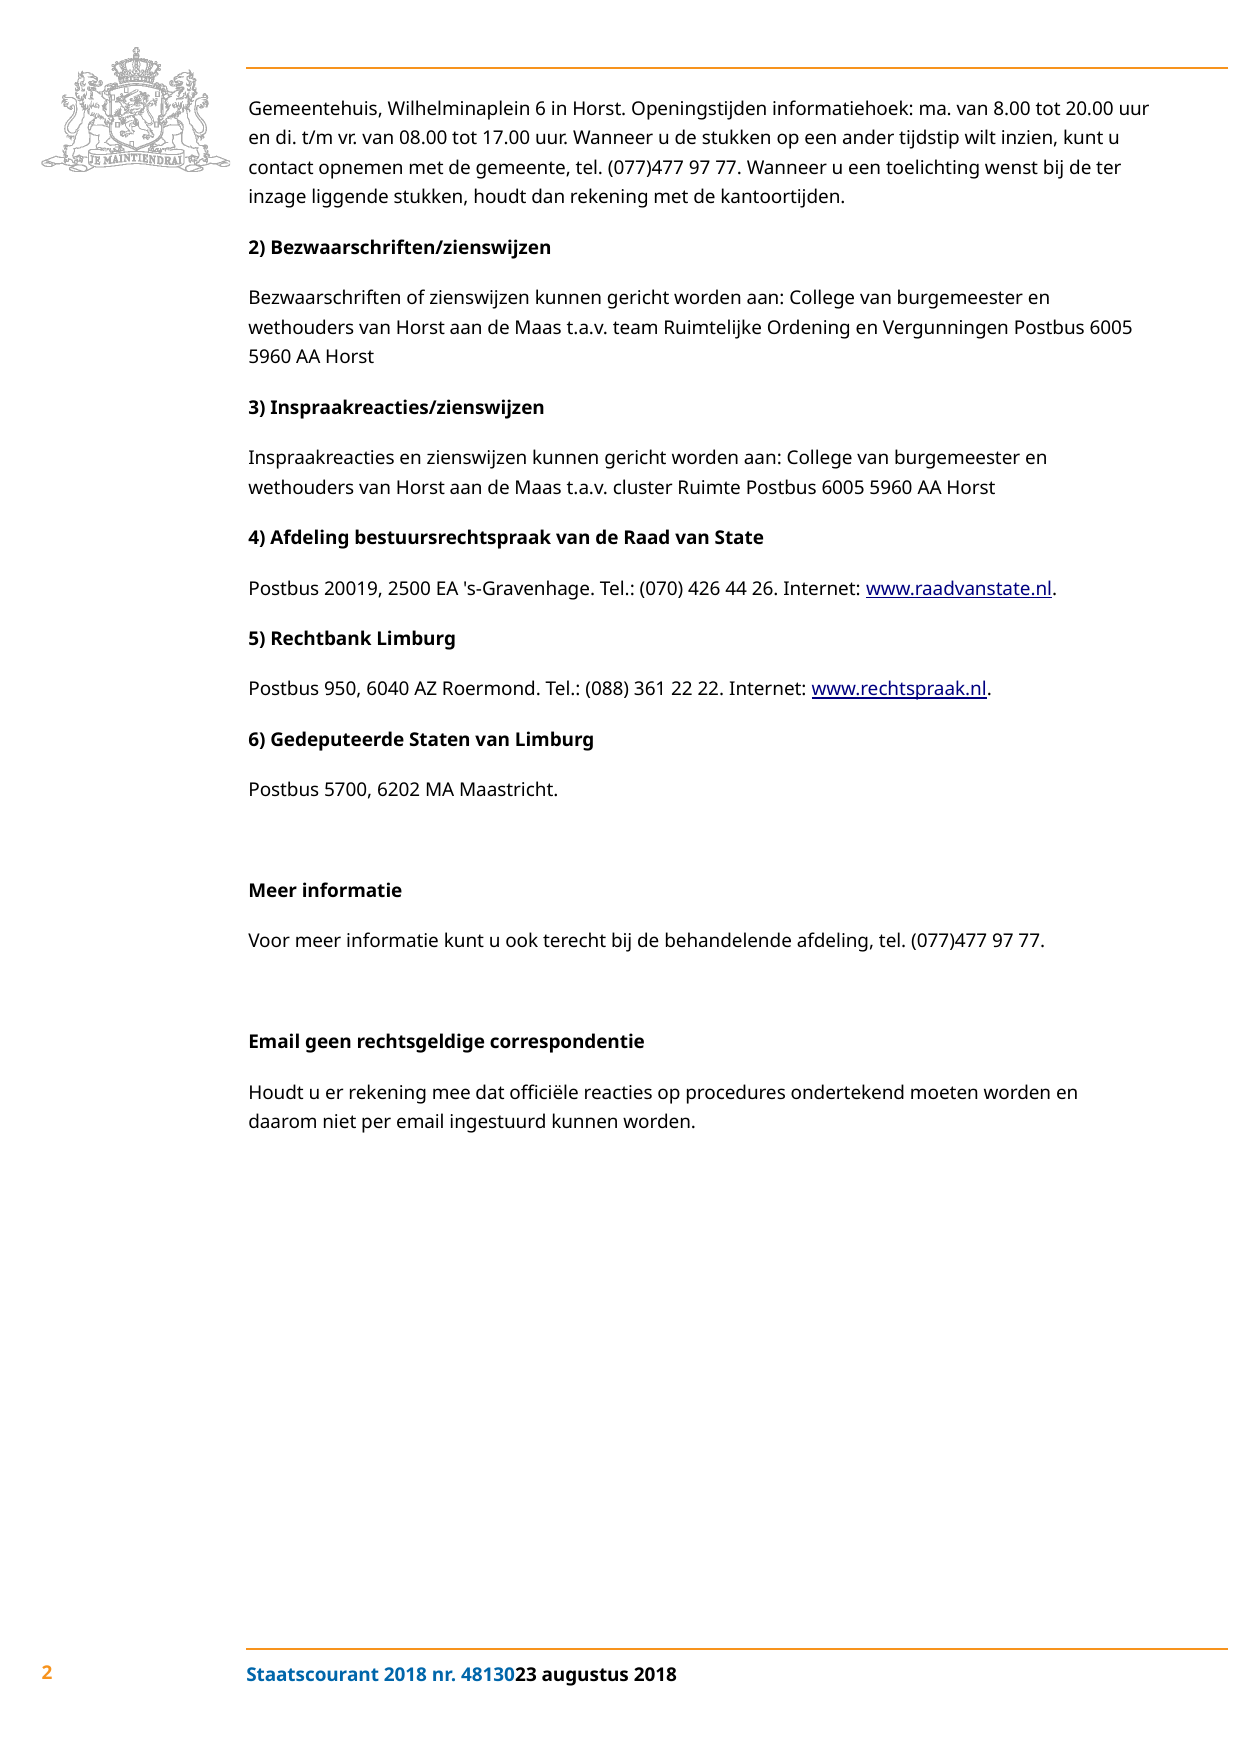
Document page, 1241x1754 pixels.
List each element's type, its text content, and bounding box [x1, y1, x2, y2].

text Email geen rechtsgeldige correspondentie [248, 1028, 1152, 1054]
text Gemeentehuis, Wilhelminaplein 6 in Horst. Openingstijden informatiehoek: ma. van 8.00 tot 20.00 uur en di. t/m vr. van 08.00 tot 17.00 uur. Wanneer u de stukken op een ander tijdstip wilt inzien, kunt u contact opnemen met de gemeente, tel. (077)477 97 77. Wanneer u een toelichting wenst bij de ter inzage liggende stukken, houdt dan rekening met de kantoortijden. [248, 95, 1152, 209]
text Meer informatie [248, 877, 1152, 903]
text Postbus 950, 6040 AZ Roermond. Tel.: (088) 361 22 22. Internet: www.rechtspraak.nl. [248, 676, 1152, 701]
text 4) Afdeling bestuursrechtspraak van de Raad van State [248, 524, 1152, 550]
text 2) Bezwaarschriften/zienswijzen [248, 234, 1152, 260]
text 6) Gedeputeerde Staten van Limburg [248, 726, 1152, 752]
picture [41, 47, 231, 172]
text Inspraakreacties en zienswijzen kunnen gericht worden aan: College van burgemeester en wethouders van Horst aan de Maas t.a.v. cluster Ruimte Postbus 6005 5960 AA Horst [248, 444, 1152, 500]
text Bezwaarschriften of zienswijzen kunnen gericht worden aan: College van burgemeester en wethouders van Horst aan de Maas t.a.v. team Ruimtelijke Ordening en Vergunningen Postbus 6005 5960 AA Horst [248, 284, 1152, 369]
text Houdt u er rekening mee dat officiële reacties op procedures ondertekend moeten worden en daarom niet per email ingestuurd kunnen worden. [248, 1079, 1152, 1134]
text Postbus 5700, 6202 MA Maastricht. [248, 776, 1152, 802]
text Voor meer informatie kunt u ook terecht bij de behandelende afdeling, tel. (077)477 97 77. [248, 928, 1152, 953]
text 5) Rechtbank Limburg [248, 625, 1152, 651]
text 3) Inspraakreacties/zienswijzen [248, 394, 1152, 420]
text Postbus 20019, 2500 EA 's-Gravenhage. Tel.: (070) 426 44 26. Internet: www.raadvanstate.nl. [248, 575, 1152, 601]
